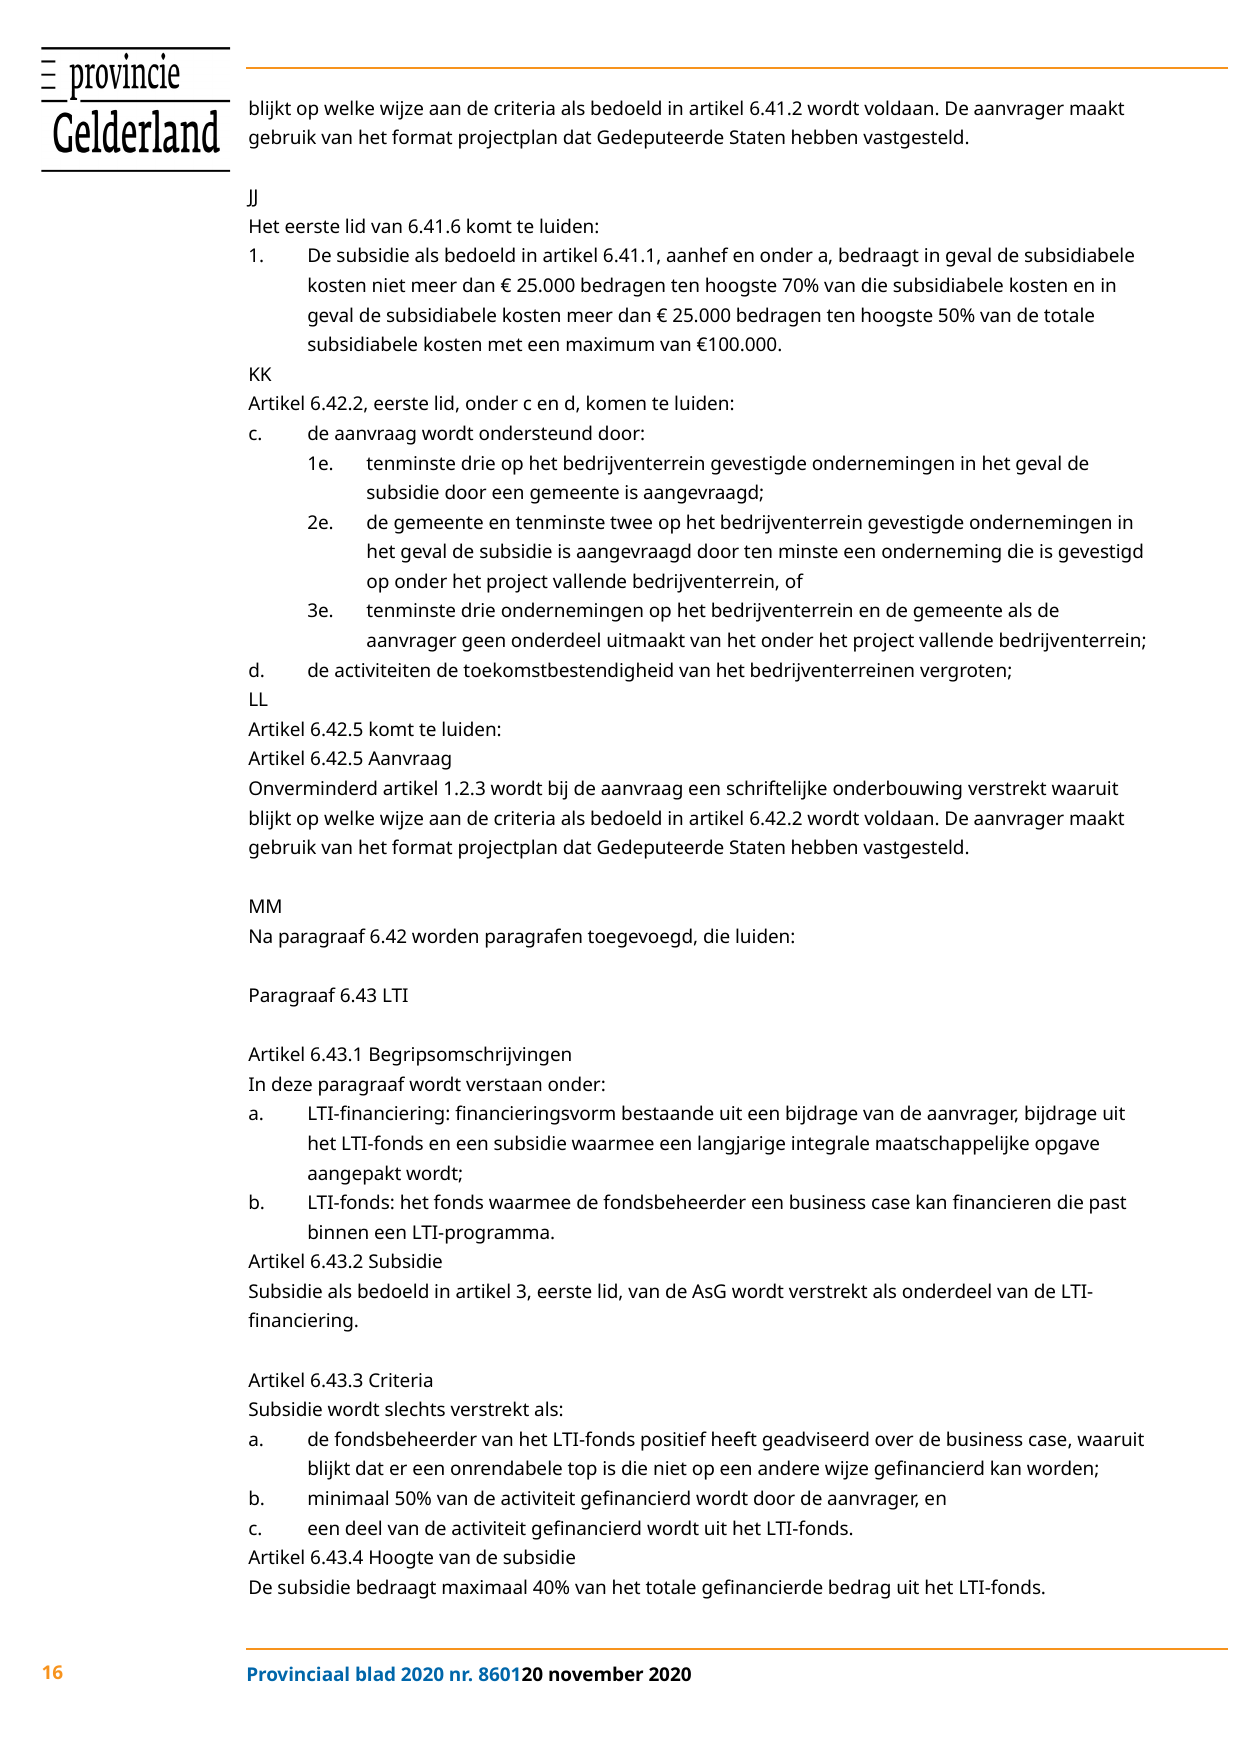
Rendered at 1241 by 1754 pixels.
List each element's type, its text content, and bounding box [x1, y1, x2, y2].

list de fondsbeheerder van het LTI-fonds positief heeft geadviseerd over de business case, waaruit blijkt dat er een onrendabele top is die niet op een andere wijze gefinancierd kan worden; [248, 1426, 1152, 1481]
text Artikel 6.43.3 Criteria [248, 1367, 1152, 1393]
list LTI-fonds: het fonds waarmee de fondsbeheerder een business case kan financieren die past binnen een LTI-programma. [248, 1189, 1152, 1245]
text In deze paragraaf wordt verstaan onder: [248, 1071, 1152, 1097]
text Artikel 6.42.5 Aanvraag [248, 746, 1152, 771]
list de gemeente en tenminste twee op het bedrijventerrein gevestigde ondernemingen in het geval de subsidie is aangevraagd door ten minste een onderneming die is gevestigd op onder het project vallende bedrijventerrein, of [307, 509, 1152, 594]
text Artikel 6.42.5 komt te luiden: [248, 716, 1152, 742]
list een deel van de activiteit gefinancierd wordt uit het LTI-fonds. [248, 1515, 1152, 1541]
list de aanvraag wordt ondersteund door: [248, 420, 1152, 446]
text Subsidie wordt slechts verstrekt als: [248, 1396, 1152, 1422]
text JJ [248, 183, 1152, 209]
text Onverminderd artikel 1.2.3 wordt bij de aanvraag een schriftelijke onderbouwing verstrekt waaruit blijkt op welke wijze aan de criteria als bedoeld in artikel 6.42.2 wordt voldaan. De aanvrager maakt gebruik van het format projectplan dat Gedeputeerde Staten hebben vastgesteld. [248, 775, 1152, 860]
text Na paragraaf 6.42 worden paragrafen toegevoegd, die luiden: [248, 923, 1152, 949]
text Subsidie als bedoeld in artikel 3, eerste lid, van de AsG wordt verstrekt als onderdeel van de LTI-financiering. [248, 1278, 1152, 1333]
text blijkt op welke wijze aan de criteria als bedoeld in artikel 6.41.2 wordt voldaan. De aanvrager maakt gebruik van het format projectplan dat Gedeputeerde Staten hebben vastgesteld. [248, 95, 1152, 150]
text De subsidie bedraagt maximaal 40% van het totale gefinancierde bedrag uit het LTI-fonds. [248, 1574, 1152, 1600]
text Artikel 6.43.1 Begripsomschrijvingen [248, 1041, 1152, 1067]
text KK [248, 361, 1152, 387]
text Artikel 6.42.2, eerste lid, onder c en d, komen te luiden: [248, 391, 1152, 416]
text Paragraaf 6.43 LTI [248, 982, 1152, 1008]
text Artikel 6.43.4 Hoogte van de subsidie [248, 1544, 1152, 1570]
list minimaal 50% van de activiteit gefinancierd wordt door de aanvrager, en [248, 1485, 1152, 1511]
list de activiteiten de toekomstbestendigheid van het bedrijventerreinen vergroten; [248, 657, 1152, 683]
list De subsidie als bedoeld in artikel 6.41.1, aanhef en onder a, bedraagt in geval de subsidiabele kosten niet meer dan € 25.000 bedragen ten hoogste 70% van die subsidiabele kosten en in geval de subsidiabele kosten meer dan € 25.000 bedragen ten hoogste 50% van de totale subsidiabele kosten met een maximum van €100.000. [248, 243, 1152, 357]
text MM [248, 893, 1152, 919]
list tenminste drie ondernemingen op het bedrijventerrein en de gemeente als de aanvrager geen onderdeel uitmaakt van het onder het project vallende bedrijventerrein; [307, 598, 1152, 653]
text Het eerste lid van 6.41.6 komt te luiden: [248, 213, 1152, 239]
list LTI-financiering: financieringsvorm bestaande uit een bijdrage van de aanvrager, bijdrage uit het LTI-fonds en een subsidie waarmee een langjarige integrale maatschappelijke opgave aangepakt wordt; [248, 1101, 1152, 1186]
list tenminste drie op het bedrijventerrein gevestigde ondernemingen in het geval de subsidie door een gemeente is aangevraagd; [307, 450, 1152, 505]
text LL [248, 686, 1152, 712]
text Artikel 6.43.2 Subsidie [248, 1248, 1152, 1274]
picture [41, 47, 231, 172]
